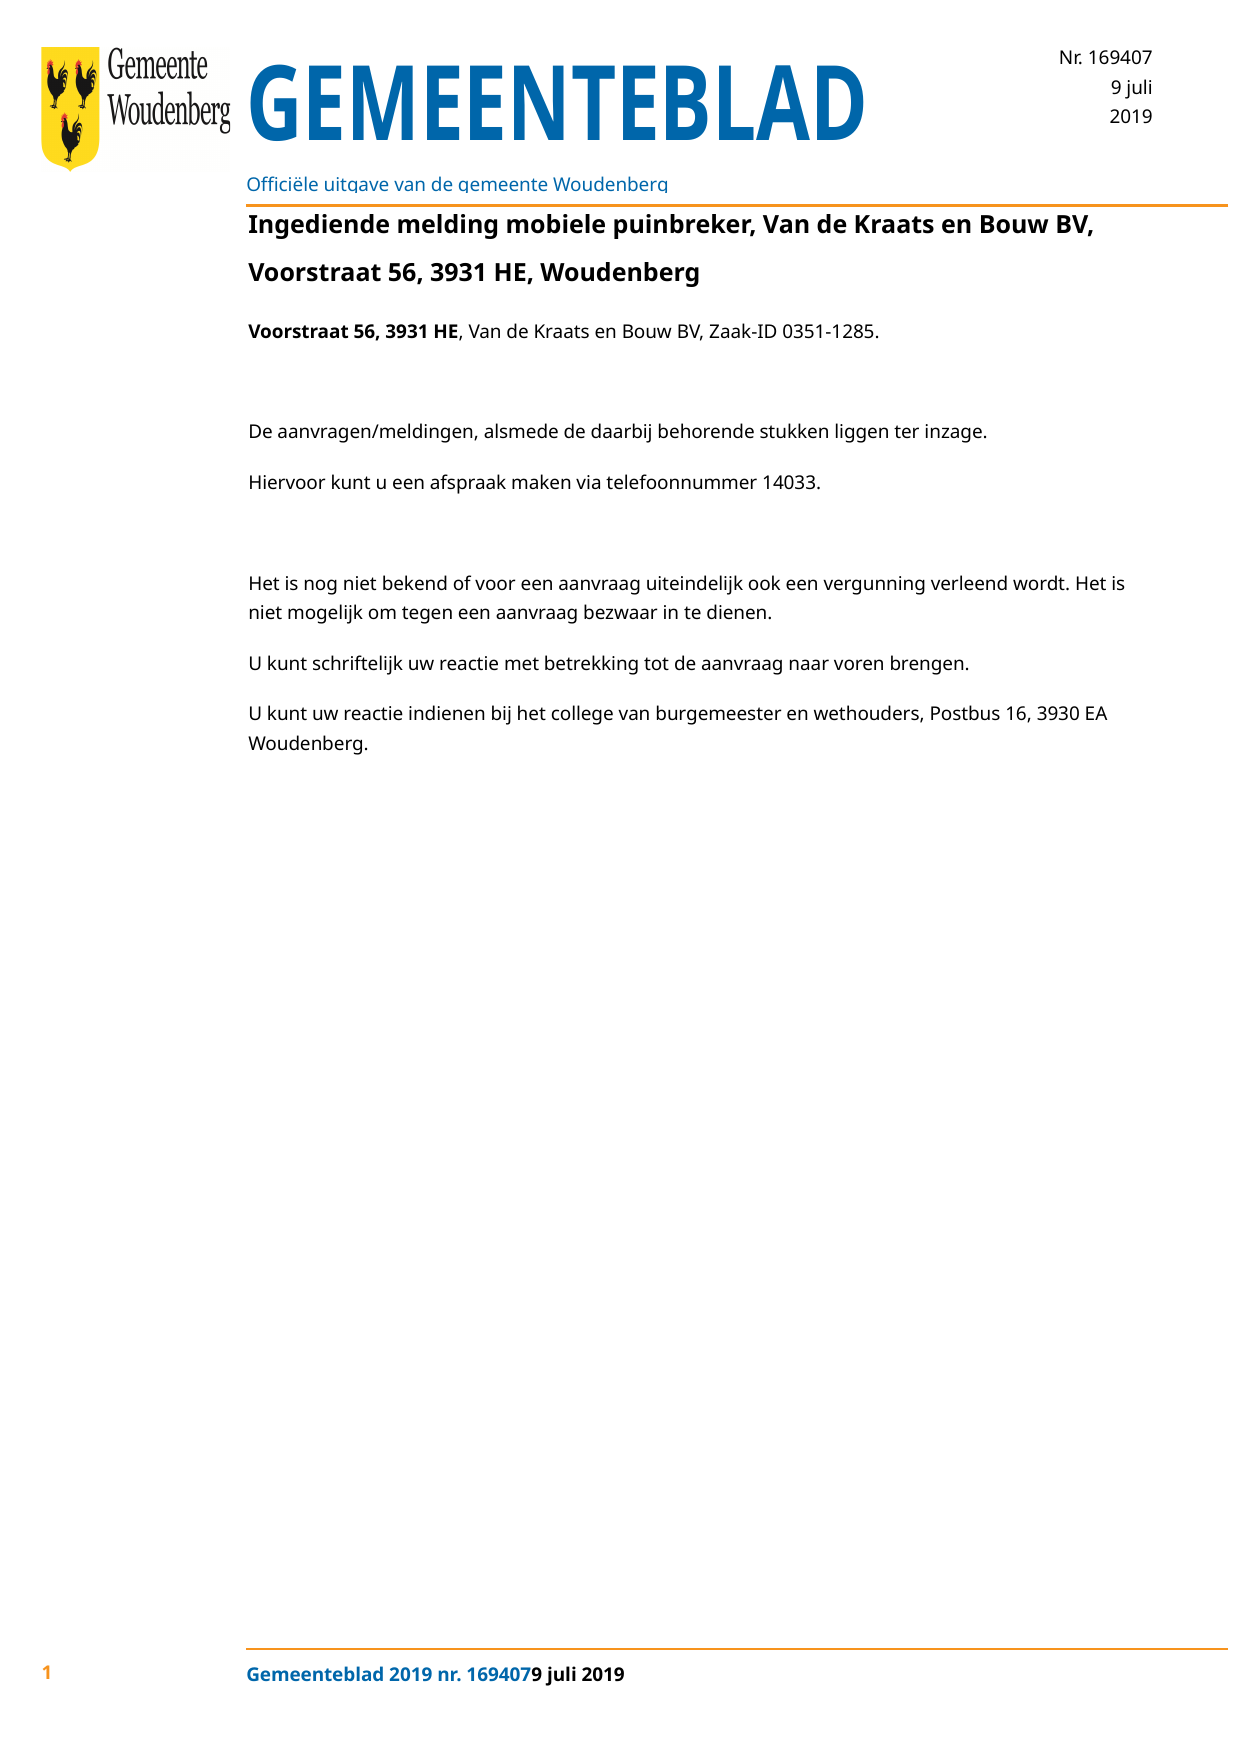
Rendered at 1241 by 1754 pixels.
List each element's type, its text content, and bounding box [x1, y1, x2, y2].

text Voorstraat 56, 3931 HE, Van de Kraats en Bouw BV, Zaak-ID 0351-1285. [248, 318, 1152, 344]
picture [41, 47, 231, 172]
text U kunt uw reactie indienen bij het college van burgemeester en wethouders, Postbus 16, 3930 EA Woudenberg. [248, 700, 1152, 756]
text De aanvragen/meldingen, alsmede de daarbij behorende stukken liggen ter inzage. [248, 419, 1152, 444]
text U kunt schriftelijk uw reactie met betrekking tot de aanvraag naar voren brengen. [248, 650, 1152, 676]
text Het is nog niet bekend of voor een aanvraag uiteindelijk ook een vergunning verleend wordt. Het is niet mogelijk om tegen een aanvraag bezwaar in te dienen. [248, 570, 1152, 625]
text Ingediende melding mobiele puinbreker, Van de Kraats en Bouw BV, Voorstraat 56, 3931 HE, Woudenberg [248, 207, 1152, 288]
text Hiervoor kunt u een afspraak maken via telefoonnummer 14033. [248, 469, 1152, 495]
